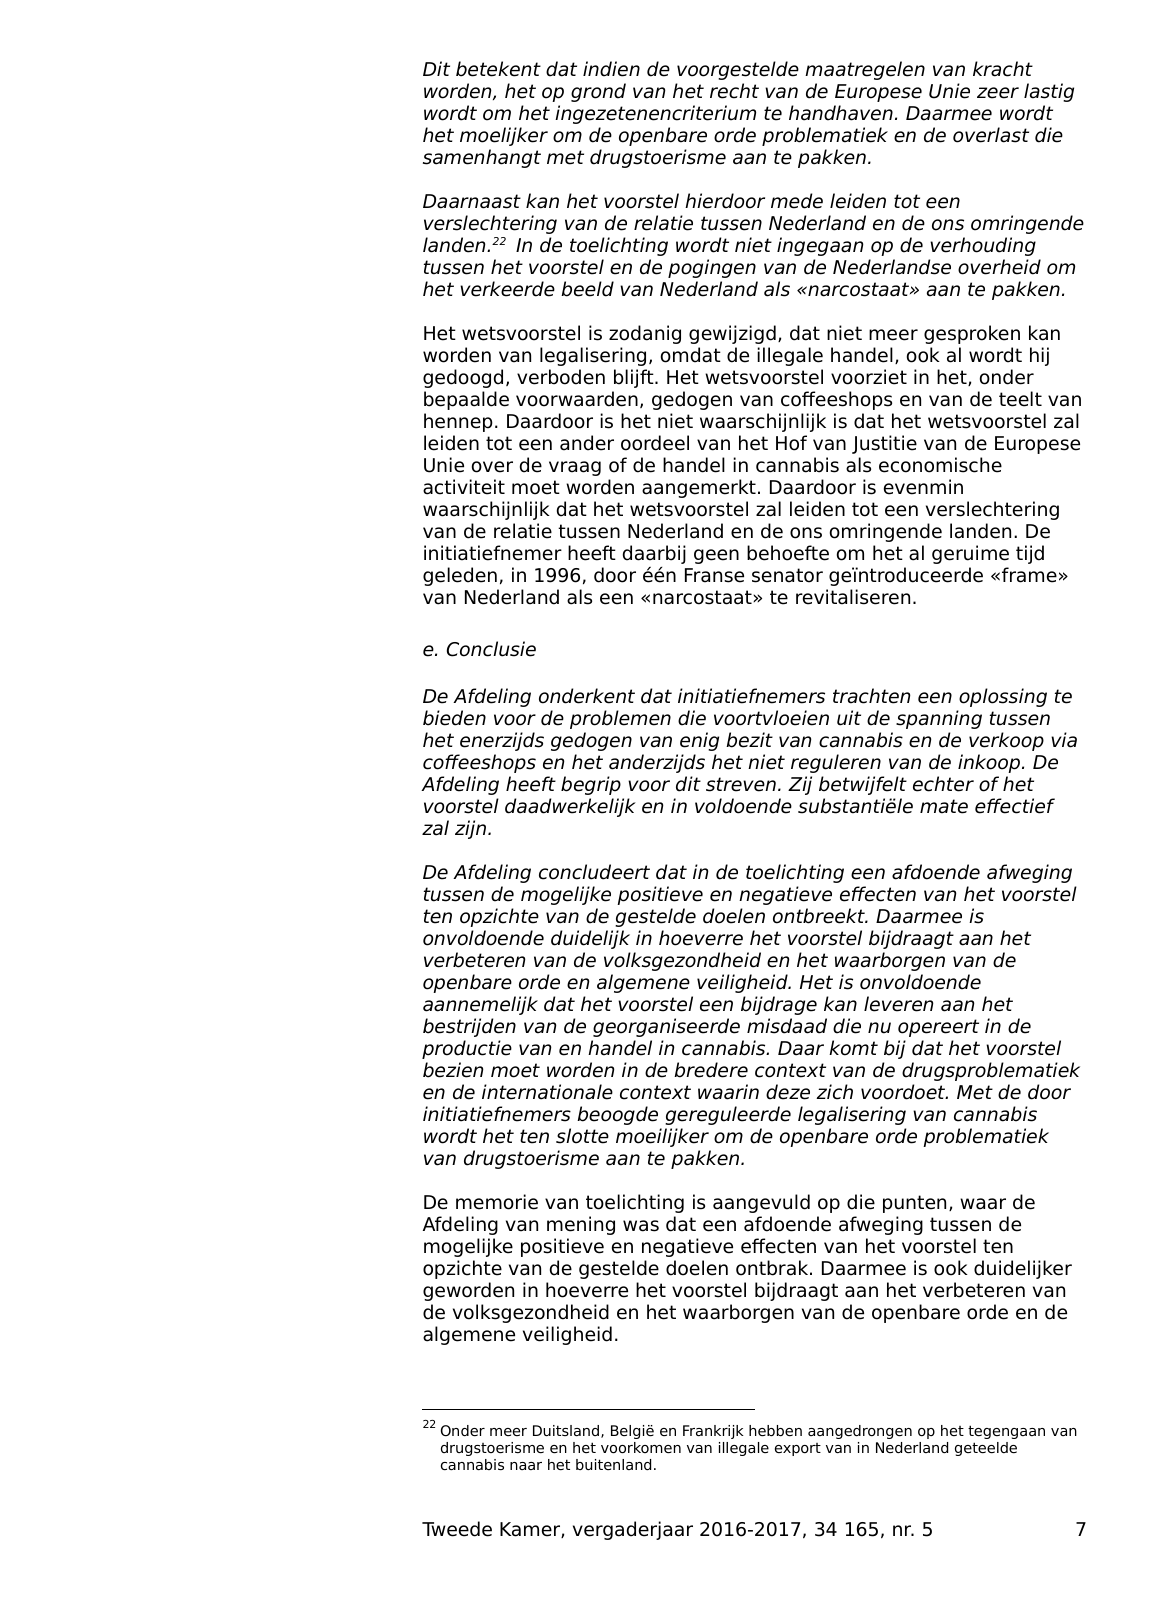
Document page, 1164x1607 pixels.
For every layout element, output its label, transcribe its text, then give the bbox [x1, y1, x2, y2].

text Dit betekent dat indien de voorgestelde maatregelen van kracht worden, het op grond van het recht van de Europese Unie zeer lastig wordt om het ingezetenencriterium te handhaven. Daarmee wordt het moelijker om de openbare orde problematiek en de overlast die samenhangt met drugstoerisme aan te pakken. [422, 59, 1087, 169]
text De memorie van toelichting is aangevuld op die punten, waar de Afdeling van mening was dat een afdoende afweging tussen de mogelijke positieve en negatieve effecten van het voorstel ten opzichte van de gestelde doelen ontbrak. Daarmee is ook duidelijker geworden in hoeverre het voorstel bijdraagt aan het verbeteren van de volksgezondheid en het waarborgen van de openbare orde en de algemene veiligheid. [422, 1192, 1087, 1346]
text De Afdeling onderkent dat initiatiefnemers trachten een oplossing te bieden voor de problemen die voortvloeien uit de spanning tussen het enerzijds gedogen van enig bezit van cannabis en de verkoop via coffeeshops en het anderzijds het niet reguleren van de inkoop. De Afdeling heeft begrip voor dit streven. Zij betwijfelt echter of het voorstel daadwerkelijk en in voldoende substantiële mate effectief zal zijn. [422, 686, 1087, 840]
text De Afdeling concludeert dat in de toelichting een afdoende afweging tussen de mogelijke positieve en negatieve effecten van het voorstel ten opzichte van de gestelde doelen ontbreekt. Daarmee is onvoldoende duidelijk in hoeverre het voorstel bijdraagt aan het verbeteren van de volksgezondheid en het waarborgen van de openbare orde en algemene veiligheid. Het is onvoldoende aannemelijk dat het voorstel een bijdrage kan leveren aan het bestrijden van de georganiseerde misdaad die nu opereert in de productie van en handel in cannabis. Daar komt bij dat het voorstel bezien moet worden in de bredere context van de drugsproblematiek en de internationale context waarin deze zich voordoet. Met de door initiatiefnemers beoogde gereguleerde legalisering van cannabis wordt het ten slotte moeilijker om de openbare orde problematiek van drugstoerisme aan te pakken. [422, 862, 1087, 1170]
subtitle e. Conclusie [422, 639, 1087, 661]
text Daarnaast kan het voorstel hierdoor mede leiden tot een verslechtering van de relatie tussen Nederland en de ons omringende landen. In de toelichting wordt niet ingegaan op de verhouding tussen het voorstel en de pogingen van de Nederlandse overheid om het verkeerde beeld van Nederland als «narcostaat» aan te pakken. [422, 191, 1087, 301]
text Onder meer Duitsland, België en Frankrijk hebben aangedrongen op het tegengaan van drugstoerisme en het voorkomen van illegale export van in Nederland geteelde cannabis naar het buitenland. [422, 1418, 1087, 1474]
text Het wetsvoorstel is zodanig gewijzigd, dat niet meer gesproken kan worden van legalisering, omdat de illegale handel, ook al wordt hij gedoogd, verboden blijft. Het wetsvoorstel voorziet in het, onder bepaalde voorwaarden, gedogen van coffeeshops en van de teelt van hennep. Daardoor is het niet waarschijnlijk is dat het wetsvoorstel zal leiden tot een ander oordeel van het Hof van Justitie van de Europese Unie over de vraag of de handel in cannabis als economische activiteit moet worden aangemerkt. Daardoor is evenmin waarschijnlijk dat het wetsvoorstel zal leiden tot een verslechtering van de relatie tussen Nederland en de ons omringende landen. De initiatiefnemer heeft daarbij geen behoefte om het al geruime tijd geleden, in 1996, door één Franse senator geïntroduceerde «frame» van Nederland als een «narcostaat» te revitaliseren. [422, 323, 1087, 609]
